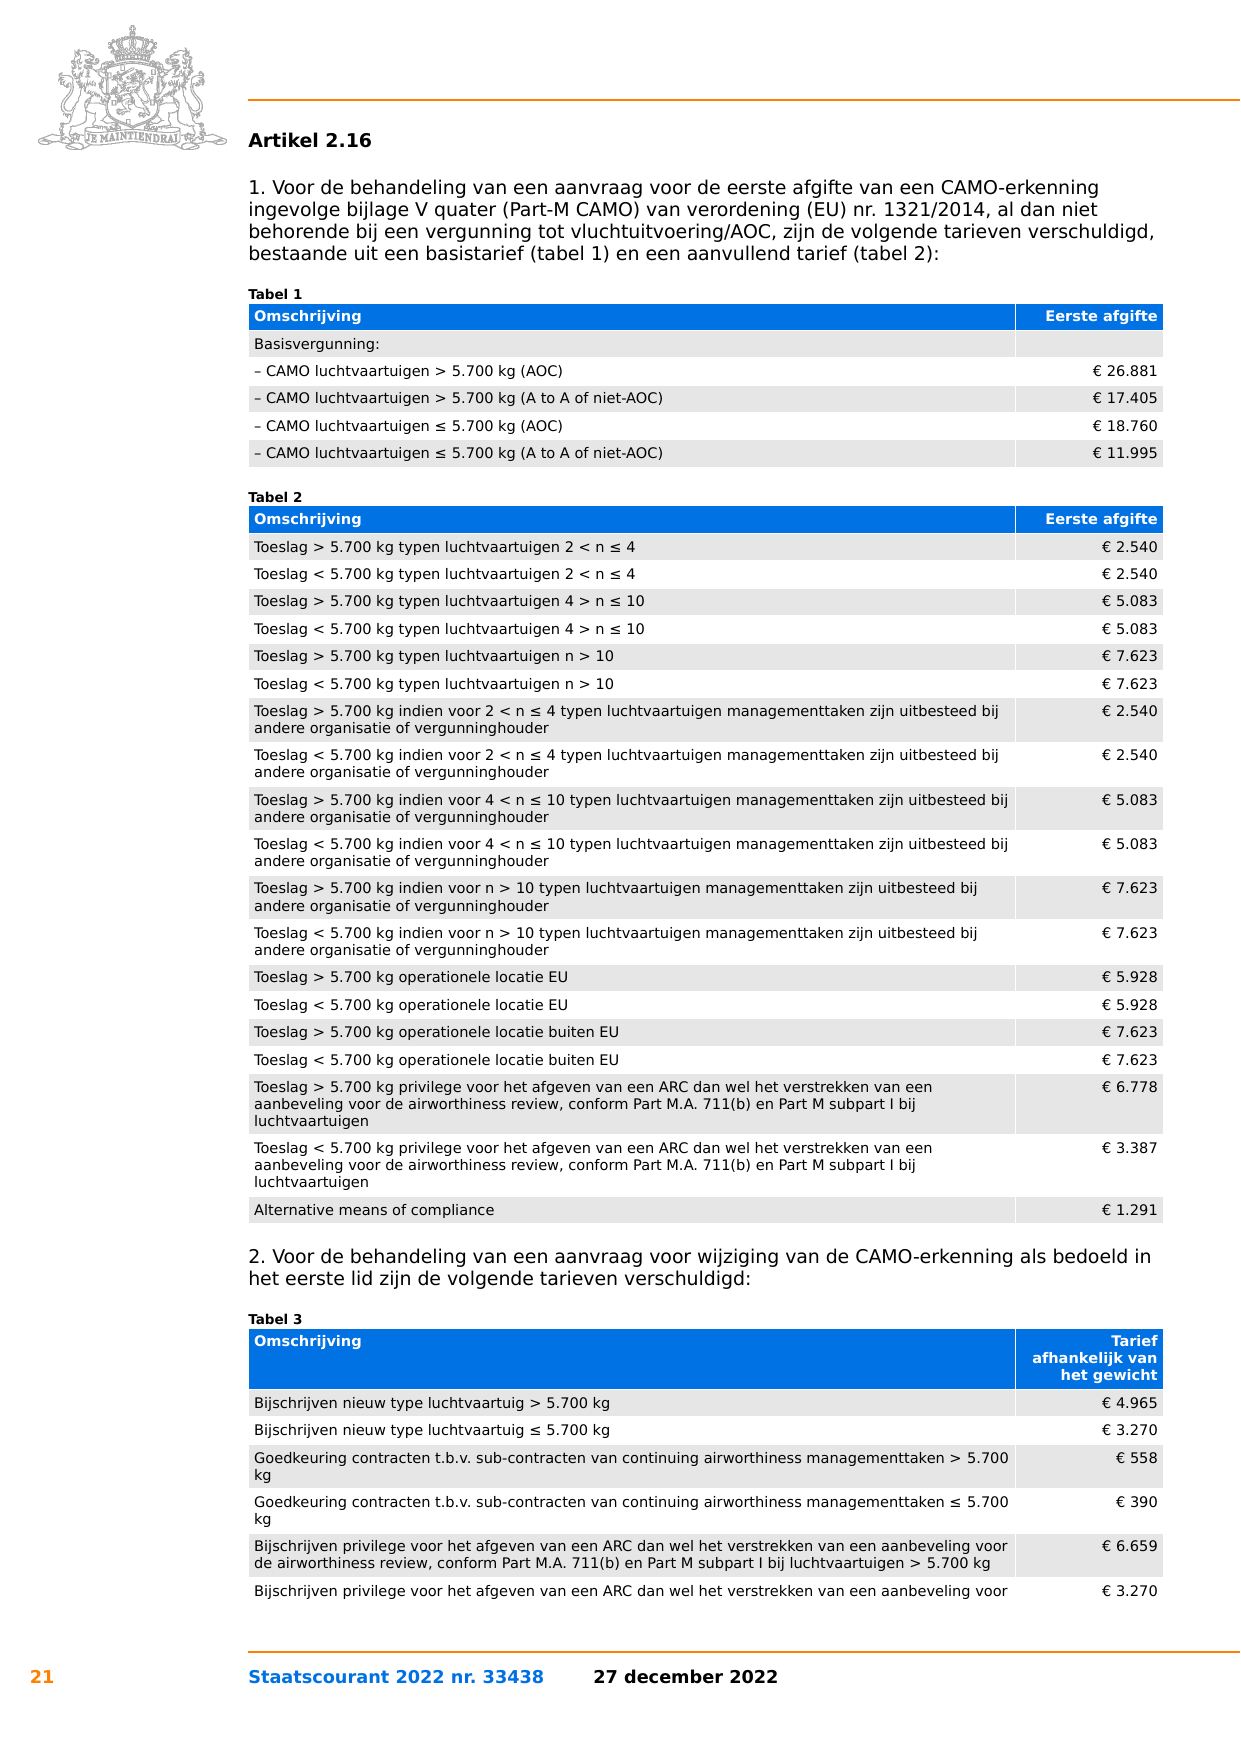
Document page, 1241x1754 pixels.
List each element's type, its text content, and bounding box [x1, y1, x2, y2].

table_cell Basisvergunning: [249, 331, 1015, 357]
table_cell € 17.405 [1016, 386, 1163, 412]
table_cell Alternative means of compliance [249, 1197, 1015, 1223]
table_cell Tarief afhankelijk van het gewicht [1016, 1329, 1163, 1389]
table_cell € 26.881 [1016, 358, 1163, 384]
table_cell Toeslag < 5.700 kg indien voor 4 < n ≤ 10 typen luchtvaartuigen managementtaken zijn uitbesteed bij andere organisatie of vergunninghouder [249, 831, 1015, 875]
table_cell € 5.083 [1016, 831, 1163, 875]
table_cell Bijschrijven privilege voor het afgeven van een ARC dan wel het verstrekken van een aanbeveling voor [249, 1578, 1015, 1604]
table_cell € 2.540 [1016, 561, 1163, 588]
table_cell Omschrijving [249, 304, 1015, 330]
table_cell Toeslag < 5.700 kg operationele locatie buiten EU [249, 1047, 1015, 1073]
table_cell Toeslag > 5.700 kg operationele locatie EU [249, 965, 1015, 991]
table_cell Toeslag < 5.700 kg typen luchtvaartuigen 2 < n ≤ 4 [249, 561, 1015, 588]
table_cell Goedkeuring contracten t.b.v. sub-contracten van continuing airworthiness managementtaken ≤ 5.700 kg [249, 1489, 1015, 1532]
table_header Tabel 1 [248, 287, 1163, 302]
table_cell € 3.270 [1016, 1578, 1163, 1604]
subtitle Artikel 2.16 [248, 130, 1163, 152]
table_header Tabel 2 [248, 490, 1163, 505]
text 2. Voor de behandeling van een aanvraag voor wijziging van de CAMO-erkenning als bedoeld in het eerste lid zijn de volgende tarieven verschuldigd: [248, 1246, 1163, 1290]
table_cell Toeslag < 5.700 kg typen luchtvaartuigen 4 > n ≤ 10 [249, 616, 1015, 642]
table_cell Goedkeuring contracten t.b.v. sub-contracten van continuing airworthiness managementtaken > 5.700 kg [249, 1445, 1015, 1488]
table_cell Toeslag > 5.700 kg indien voor 2 < n ≤ 4 typen luchtvaartuigen managementtaken zijn uitbesteed bij andere organisatie of vergunninghouder [249, 698, 1015, 742]
table_cell € 390 [1016, 1489, 1163, 1532]
table_cell Toeslag > 5.700 kg typen luchtvaartuigen n > 10 [249, 644, 1015, 670]
table_cell € 7.623 [1016, 1047, 1163, 1073]
table_cell Toeslag < 5.700 kg privilege voor het afgeven van een ARC dan wel het verstrekken van een aanbeveling voor de airworthiness review, conform Part M.A. 711(b) en Part M subpart I bij luchtvaartuigen [249, 1135, 1015, 1196]
table_cell € 5.928 [1016, 992, 1163, 1018]
table_cell € 5.928 [1016, 965, 1163, 991]
table_cell € 6.659 [1016, 1534, 1163, 1577]
table_cell Toeslag < 5.700 kg typen luchtvaartuigen n > 10 [249, 671, 1015, 697]
table_cell € 1.291 [1016, 1197, 1163, 1223]
table_cell – CAMO luchtvaartuigen > 5.700 kg (A to A of niet-AOC) [249, 386, 1015, 412]
table_cell Bijschrijven nieuw type luchtvaartuig ≤ 5.700 kg [249, 1418, 1015, 1444]
picture [38, 25, 227, 150]
table_cell Toeslag > 5.700 kg operationele locatie buiten EU [249, 1019, 1015, 1046]
table_cell – CAMO luchtvaartuigen ≤ 5.700 kg (A to A of niet-AOC) [249, 440, 1015, 467]
table_cell € 7.623 [1016, 920, 1163, 963]
table_cell € 4.965 [1016, 1390, 1163, 1416]
table_cell Toeslag > 5.700 kg indien voor n > 10 typen luchtvaartuigen managementtaken zijn uitbesteed bij andere organisatie of vergunninghouder [249, 876, 1015, 919]
table_cell Toeslag < 5.700 kg indien voor n > 10 typen luchtvaartuigen managementtaken zijn uitbesteed bij andere organisatie of vergunninghouder [249, 920, 1015, 963]
table_cell Toeslag > 5.700 kg privilege voor het afgeven van een ARC dan wel het verstrekken van een aanbeveling voor de airworthiness review, conform Part M.A. 711(b) en Part M subpart I bij luchtvaartuigen [249, 1074, 1015, 1134]
table_cell Omschrijving [249, 1329, 1015, 1389]
table_cell € 5.083 [1016, 787, 1163, 830]
table_cell Bijschrijven nieuw type luchtvaartuig > 5.700 kg [249, 1390, 1015, 1416]
table_cell € 558 [1016, 1445, 1163, 1488]
table_cell Eerste afgifte [1016, 506, 1163, 533]
table_cell Eerste afgifte [1016, 304, 1163, 330]
table_cell € 7.623 [1016, 1019, 1163, 1046]
text 1. Voor de behandeling van een aanvraag voor de eerste afgifte van een CAMO-erkenning ingevolge bijlage V quater (Part-M CAMO) van verordening (EU) nr. 1321/2014, al dan niet behorende bij een vergunning tot vluchtuitvoering/AOC, zijn de volgende tarieven verschuldigd, bestaande uit een basistarief (tabel 1) en een aanvullend tarief (tabel 2): [248, 177, 1163, 265]
table_cell Omschrijving [249, 506, 1015, 533]
table_cell € 6.778 [1016, 1074, 1163, 1134]
table_cell Bijschrijven privilege voor het afgeven van een ARC dan wel het verstrekken van een aanbeveling voor de airworthiness review, conform Part M.A. 711(b) en Part M subpart I bij luchtvaartuigen > 5.700 kg [249, 1534, 1015, 1577]
table_cell € 7.623 [1016, 644, 1163, 670]
table_cell – CAMO luchtvaartuigen ≤ 5.700 kg (AOC) [249, 413, 1015, 439]
table_cell Toeslag > 5.700 kg typen luchtvaartuigen 2 < n ≤ 4 [249, 534, 1015, 560]
table_cell € 5.083 [1016, 616, 1163, 642]
table_cell € 2.540 [1016, 698, 1163, 742]
table_cell € 5.083 [1016, 589, 1163, 615]
table_cell Toeslag > 5.700 kg indien voor 4 < n ≤ 10 typen luchtvaartuigen managementtaken zijn uitbesteed bij andere organisatie of vergunninghouder [249, 787, 1015, 830]
table_cell Toeslag < 5.700 kg operationele locatie EU [249, 992, 1015, 1018]
table_cell € 18.760 [1016, 413, 1163, 439]
table_cell € 11.995 [1016, 440, 1163, 467]
table_cell Toeslag > 5.700 kg typen luchtvaartuigen 4 > n ≤ 10 [249, 589, 1015, 615]
table_cell – CAMO luchtvaartuigen > 5.700 kg (AOC) [249, 358, 1015, 384]
table_cell € 7.623 [1016, 671, 1163, 697]
table_cell € 3.387 [1016, 1135, 1163, 1196]
table_cell € 3.270 [1016, 1418, 1163, 1444]
table_cell € 2.540 [1016, 534, 1163, 560]
table_cell Toeslag < 5.700 kg indien voor 2 < n ≤ 4 typen luchtvaartuigen managementtaken zijn uitbesteed bij andere organisatie of vergunninghouder [249, 743, 1015, 786]
table_header Tabel 3 [248, 1312, 1163, 1328]
table_cell [1016, 331, 1163, 357]
table_cell € 2.540 [1016, 743, 1163, 786]
table_cell € 7.623 [1016, 876, 1163, 919]
